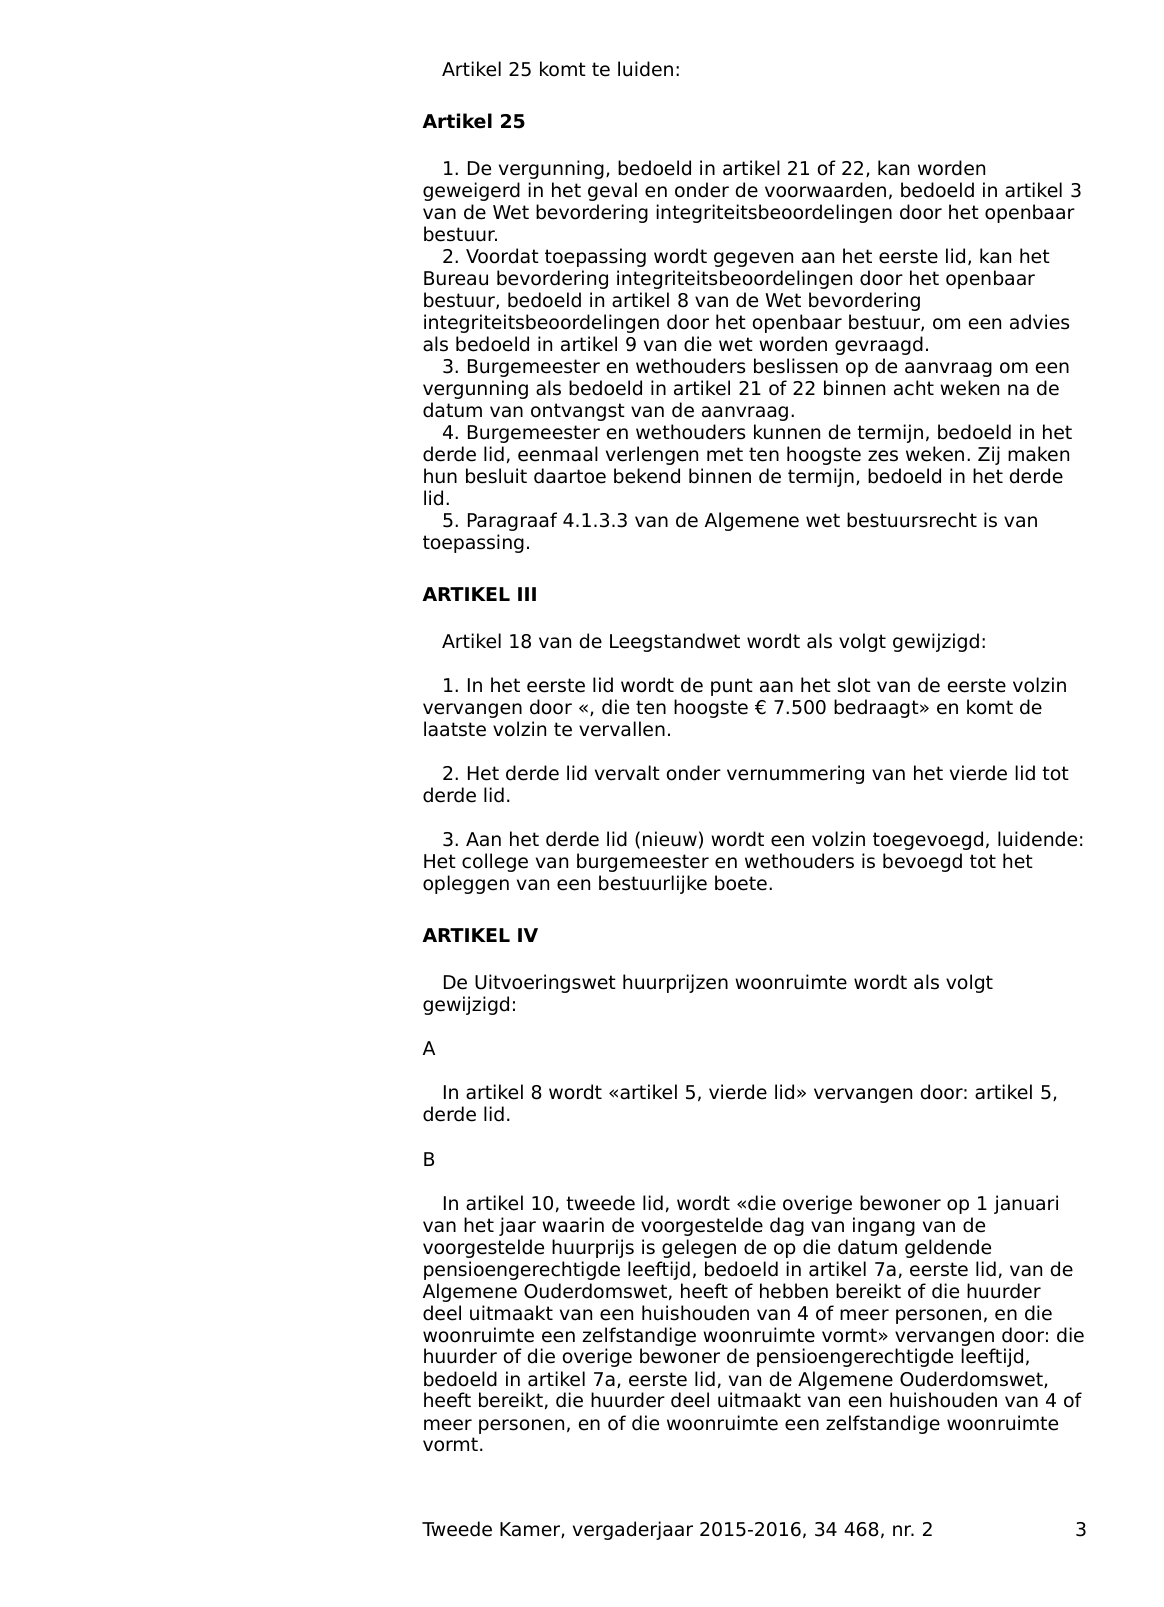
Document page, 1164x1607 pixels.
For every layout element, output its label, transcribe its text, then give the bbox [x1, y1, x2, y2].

text In artikel 10, tweede lid, wordt «die overige bewoner op 1 januari van het jaar waarin de voorgestelde dag van ingang van de voorgestelde huurprijs is gelegen de op die datum geldende pensioengerechtigde leeftijd, bedoeld in artikel 7a, eerste lid, van de Algemene Ouderdomswet, heeft of hebben bereikt of die huurder deel uitmaakt van een huishouden van 4 of meer personen, en die woonruimte een zelfstandige woonruimte vormt» vervangen door: die huurder of die overige bewoner de pensioengerechtigde leeftijd, bedoeld in artikel 7a, eerste lid, van de Algemene Ouderdomswet, heeft bereikt, die huurder deel uitmaakt van een huishouden van 4 of meer personen, en of die woonruimte een zelfstandige woonruimte vormt. [422, 1193, 1087, 1456]
text De Uitvoeringswet huurprijzen woonruimte wordt als volgt gewijzigd: [422, 972, 1087, 1016]
text 1. De vergunning, bedoeld in artikel 21 of 22, kan worden geweigerd in het geval en onder de voorwaarden, bedoeld in artikel 3 van de Wet bevordering integriteitsbeoordelingen door het openbaar bestuur. [422, 158, 1087, 246]
text 4. Burgemeester en wethouders kunnen de termijn, bedoeld in het derde lid, eenmaal verlengen met ten hoogste zes weken. Zij maken hun besluit daartoe bekend binnen de termijn, bedoeld in het derde lid. [422, 422, 1087, 510]
subtitle ARTIKEL III [422, 584, 1087, 606]
text 2. Voordat toepassing wordt gegeven aan het eerste lid, kan het Bureau bevordering integriteitsbeoordelingen door het openbaar bestuur, bedoeld in artikel 8 van de Wet bevordering integriteitsbeoordelingen door het openbaar bestuur, om een advies als bedoeld in artikel 9 van die wet worden gevraagd. [422, 246, 1087, 356]
text In artikel 8 wordt «artikel 5, vierde lid» vervangen door: artikel 5, derde lid. [422, 1082, 1087, 1126]
text 1. In het eerste lid wordt de punt aan het slot van de eerste volzin vervangen door «, die ten hoogste € 7.500 bedraagt» en komt de laatste volzin te vervallen. [422, 675, 1087, 741]
subtitle Artikel 25 [422, 111, 1087, 133]
text Artikel 25 komt te luiden: [422, 59, 1087, 81]
text 5. Paragraaf 4.1.3.3 van de Algemene wet bestuursrecht is van toepassing. [422, 510, 1087, 554]
text 3. Aan het derde lid (nieuw) wordt een volzin toegevoegd, luidende: Het college van burgemeester en wethouders is bevoegd tot het opleggen van een bestuurlijke boete. [422, 829, 1087, 895]
text B [422, 1148, 1087, 1170]
text A [422, 1038, 1087, 1060]
text 3. Burgemeester en wethouders beslissen op de aanvraag om een vergunning als bedoeld in artikel 21 of 22 binnen acht weken na de datum van ontvangst van de aanvraag. [422, 356, 1087, 422]
subtitle ARTIKEL IV [422, 925, 1087, 947]
text Artikel 18 van de Leegstandwet wordt als volgt gewijzigd: [422, 631, 1087, 653]
text 2. Het derde lid vervalt onder vernummering van het vierde lid tot derde lid. [422, 763, 1087, 807]
